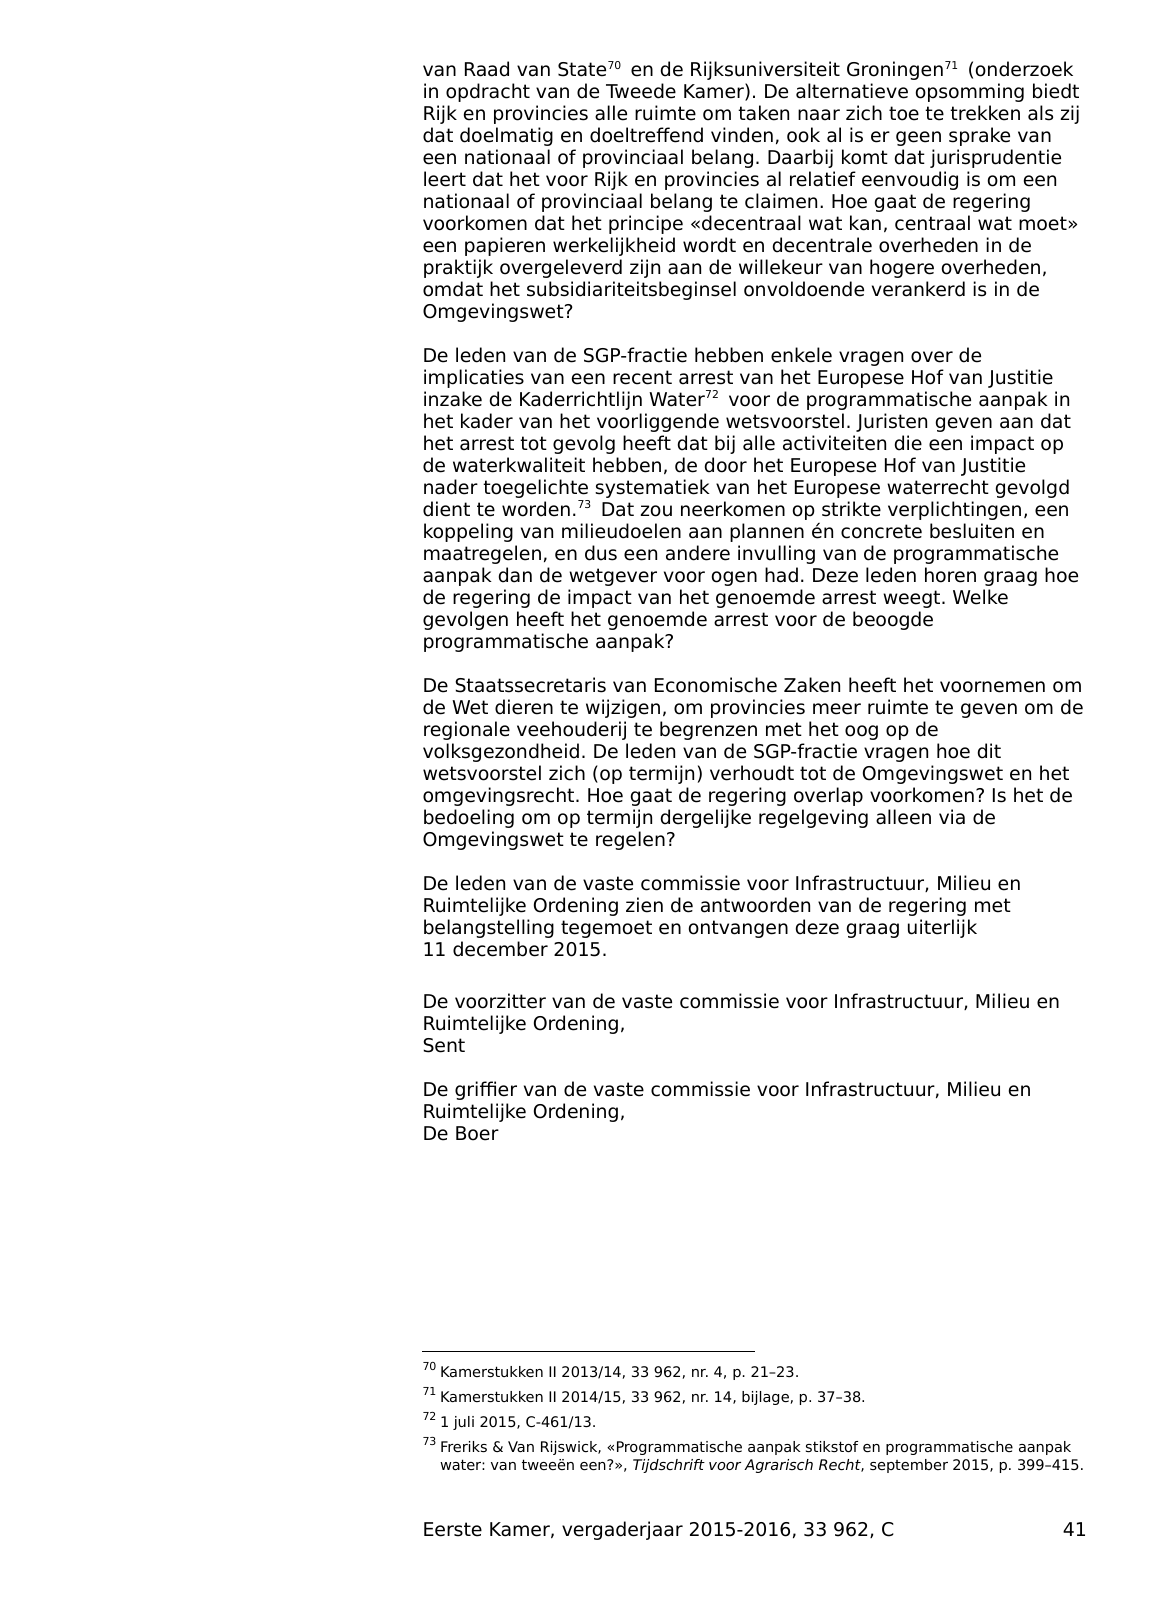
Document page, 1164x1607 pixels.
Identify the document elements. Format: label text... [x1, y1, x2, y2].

text De voorzitter van de vaste commissie voor Infrastructuur, Milieu en Ruimtelijke Ordening, Sent [422, 991, 1087, 1057]
text Kamerstukken II 2013/14, 33 962, nr. 4, p. 21–23. [422, 1360, 1087, 1382]
text Kamerstukken II 2014/15, 33 962, nr. 14, bijlage, p. 37–38. [422, 1385, 1087, 1407]
text van Raad van State en de Rijksuniversiteit Groningen (onderzoek in opdracht van de Tweede Kamer). De alternatieve opsomming biedt Rijk en provincies alle ruimte om taken naar zich toe te trekken als zij dat doelmatig en doeltreffend vinden, ook al is er geen sprake van een nationaal of provinciaal belang. Daarbij komt dat jurisprudentie leert dat het voor Rijk en provincies al relatief eenvoudig is om een nationaal of provinciaal belang te claimen. Hoe gaat de regering voorkomen dat het principe «decentraal wat kan, centraal wat moet» een papieren werkelijkheid wordt en decentrale overheden in de praktijk overgeleverd zijn aan de willekeur van hogere overheden, omdat het subsidiariteitsbeginsel onvoldoende verankerd is in de Omgevingswet? [422, 59, 1087, 323]
text 1 juli 2015, C-461/13. [422, 1410, 1087, 1432]
text De leden van de SGP-fractie hebben enkele vragen over de implicaties van een recent arrest van het Europese Hof van Justitie inzake de Kaderrichtlijn Water voor de programmatische aanpak in het kader van het voorliggende wetsvoorstel. Juristen geven aan dat het arrest tot gevolg heeft dat bij alle activiteiten die een impact op de waterkwaliteit hebben, de door het Europese Hof van Justitie nader toegelichte systematiek van het Europese waterrecht gevolgd dient te worden. Dat zou neerkomen op strikte verplichtingen, een koppeling van milieudoelen aan plannen én concrete besluiten en maatregelen, en dus een andere invulling van de programmatische aanpak dan de wetgever voor ogen had. Deze leden horen graag hoe de regering de impact van het genoemde arrest weegt. Welke gevolgen heeft het genoemde arrest voor de beoogde programmatische aanpak? [422, 345, 1087, 653]
text Freriks & Van Rijswick, «Programmatische aanpak stikstof en programmatische aanpak water: van tweeën een?», Tijdschrift voor Agrarisch Recht, september 2015, p. 399–415. [422, 1435, 1087, 1474]
text De griffier van de vaste commissie voor Infrastructuur, Milieu en Ruimtelijke Ordening, De Boer [422, 1079, 1087, 1145]
text De Staatssecretaris van Economische Zaken heeft het voornemen om de Wet dieren te wijzigen, om provincies meer ruimte te geven om de regionale veehouderij te begrenzen met het oog op de volksgezondheid. De leden van de SGP-fractie vragen hoe dit wetsvoorstel zich (op termijn) verhoudt tot de Omgevingswet en het omgevingsrecht. Hoe gaat de regering overlap voorkomen? Is het de bedoeling om op termijn dergelijke regelgeving alleen via de Omgevingswet te regelen? [422, 675, 1087, 851]
text De leden van de vaste commissie voor Infrastructuur, Milieu en Ruimtelijke Ordening zien de antwoorden van de regering met belangstelling tegemoet en ontvangen deze graag uiterlijk 11 december 2015. [422, 873, 1087, 961]
